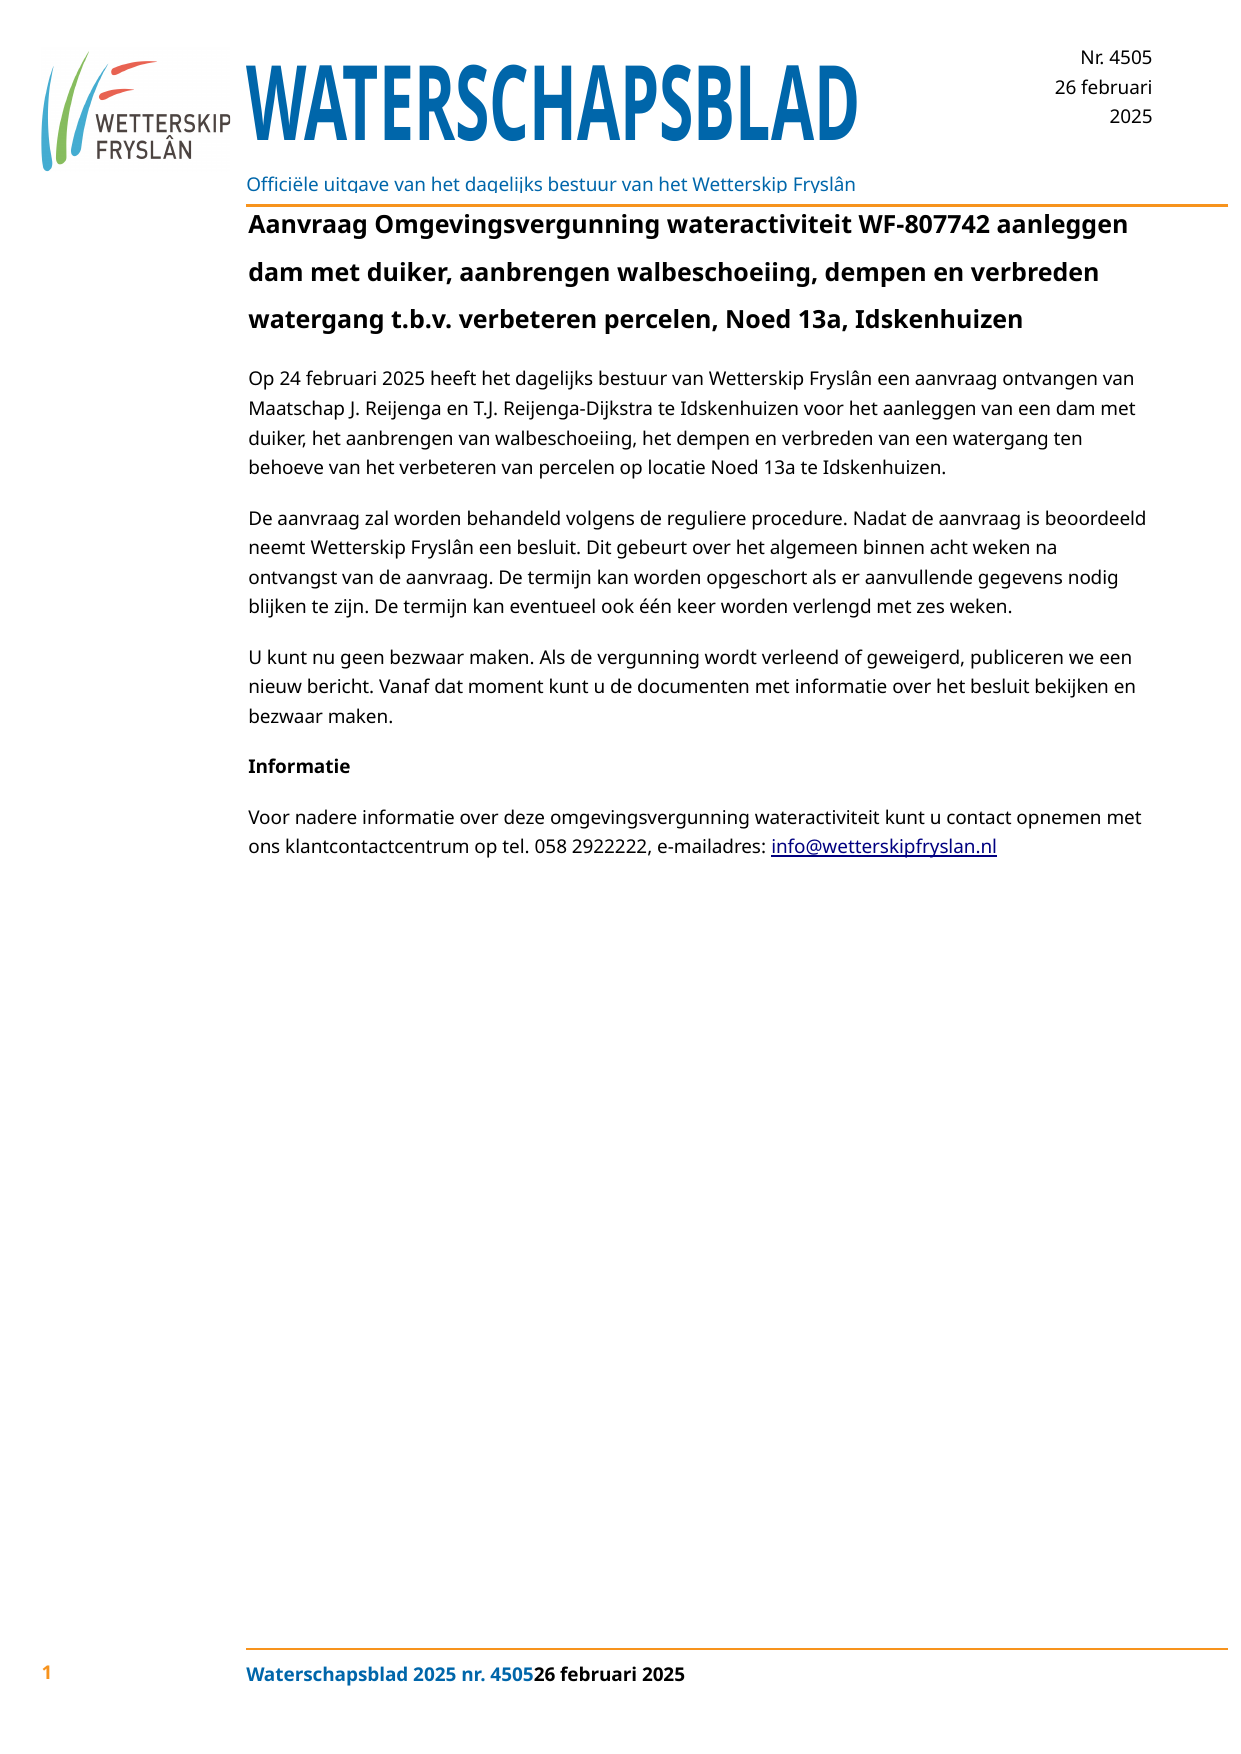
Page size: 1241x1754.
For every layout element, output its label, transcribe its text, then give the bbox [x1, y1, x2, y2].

text Op 24 februari 2025 heeft het dagelijks bestuur van Wetterskip Fryslân een aanvraag ontvangen van Maatschap J. Reijenga en T.J. Reijenga-Dijkstra te Idskenhuizen voor het aanleggen van een dam met duiker, het aanbrengen van walbeschoeiing, het dempen en verbreden van een watergang ten behoeve van het verbeteren van percelen op locatie Noed 13a te Idskenhuizen. [248, 366, 1152, 480]
text De aanvraag zal worden behandeld volgens de reguliere procedure. Nadat de aanvraag is beoordeeld neemt Wetterskip Fryslân een besluit. Dit gebeurt over het algemeen binnen acht weken na ontvangst van de aanvraag. De termijn kan worden opgeschort als er aanvullende gegevens nodig blijken te zijn. De termijn kan eventueel ook één keer worden verlengd met zes weken. [248, 505, 1152, 619]
text Aanvraag Omgevingsvergunning wateractiviteit WF-807742 aanleggen dam met duiker, aanbrengen walbeschoeiing, dempen en verbreden watergang t.b.v. verbeteren percelen, Noed 13a, Idskenhuizen [248, 207, 1152, 336]
text Voor nadere informatie over deze omgevingsvergunning wateractiviteit kunt u contact opnemen met ons klantcontactcentrum op tel. 058 2922222, e-mailadres: info@wetterskipfryslan.nl [248, 804, 1152, 859]
text U kunt nu geen bezwaar maken. Als de vergunning wordt verleend of geweigerd, publiceren we een nieuw bericht. Vanaf dat moment kunt u de documenten met informatie over het besluit bekijken en bezwaar maken. [248, 644, 1152, 729]
picture [41, 47, 231, 172]
text Informatie [248, 753, 1152, 779]
